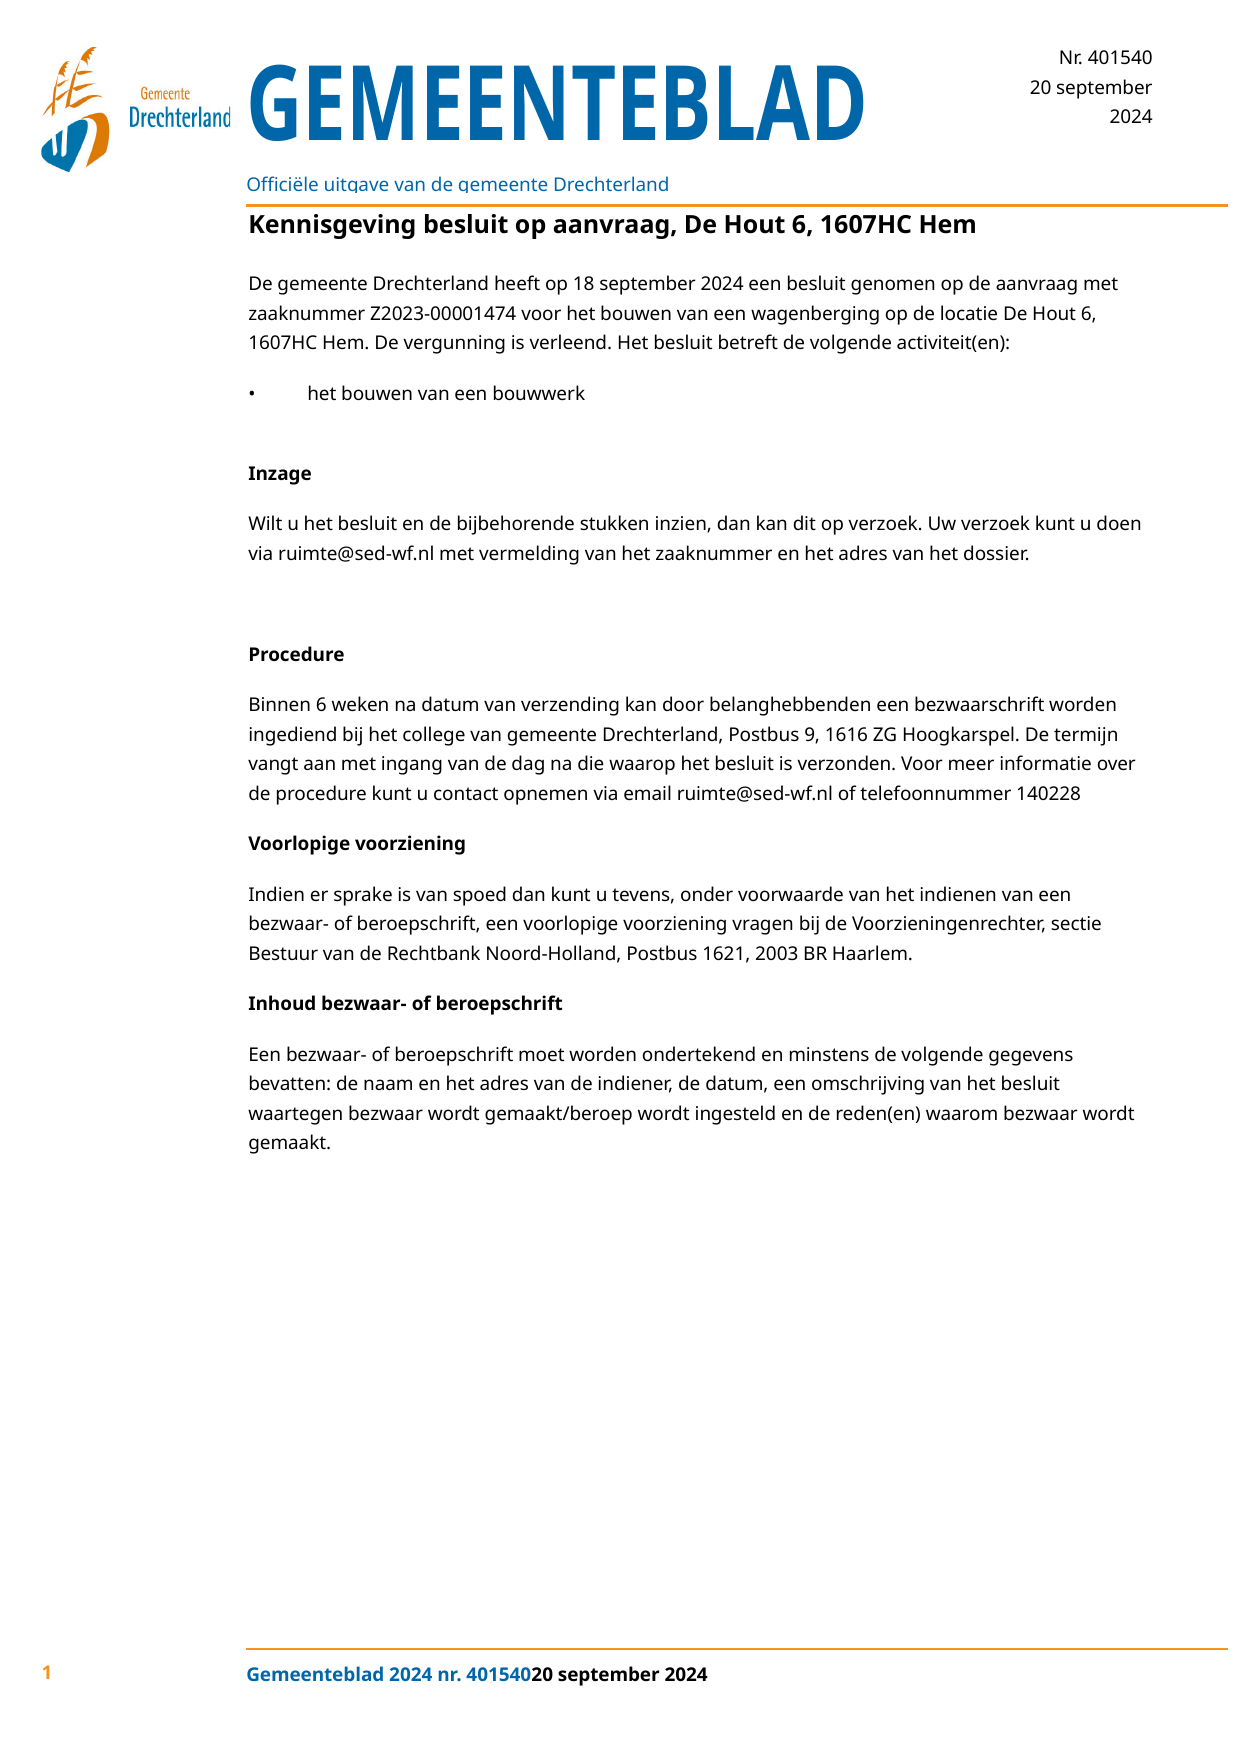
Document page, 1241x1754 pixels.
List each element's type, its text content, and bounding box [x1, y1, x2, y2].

text Een bezwaar- of beroepschrift moet worden ondertekend en minstens de volgende gegevens bevatten: de naam en het adres van de indiener, de datum, een omschrijving van het besluit waartegen bezwaar wordt gemaakt/beroep wordt ingesteld en de reden(en) waarom bezwaar wordt gemaakt. [248, 1041, 1152, 1155]
text Inzage [248, 460, 1152, 486]
picture [226, 115, 231, 124]
text Procedure [248, 641, 1152, 666]
list het bouwen van een bouwwerk [248, 380, 1152, 406]
text De gemeente Drechterland heeft op 18 september 2024 een besluit genomen op de aanvraag met zaaknummer Z2023-00001474 voor het bouwen van een wagenberging op de locatie De Hout 6, 1607HC Hem. De vergunning is verleend. Het besluit betreft de volgende activiteit(en): [248, 270, 1152, 355]
text Binnen 6 weken na datum van verzending kan door belanghebbenden een bezwaarschrift worden ingediend bij het college van gemeente Drechterland, Postbus 9, 1616 ZG Hoogkarspel. De termijn vangt aan met ingang van de dag na die waarop het besluit is verzonden. Voor meer informatie over de procedure kunt u contact opnemen via email ruimte@sed-wf.nl of telefoonnummer 140228 [248, 691, 1152, 806]
text Wilt u het besluit en de bijbehorende stukken inzien, dan kan dit op verzoek. Uw verzoek kunt u doen via ruimte@sed-wf.nl met vermelding van het zaaknummer en het adres van het dossier. [248, 510, 1152, 566]
text Voorlopige voorziening [248, 830, 1152, 856]
text Indien er sprake is van spoed dan kunt u tevens, onder voorwaarde van het indienen van een bezwaar- of beroepschrift, een voorlopige voorziening vragen bij de Voorzieningenrechter, sectie Bestuur van de Rechtbank Noord-Holland, Postbus 1621, 2003 BR Haarlem. [248, 881, 1152, 966]
picture [41, 47, 231, 172]
picture [41, 158, 64, 172]
text Inhoud bezwaar- of beroepschrift [248, 990, 1152, 1016]
text Kennisgeving besluit op aanvraag, De Hout 6, 1607HC Hem [248, 207, 1152, 241]
